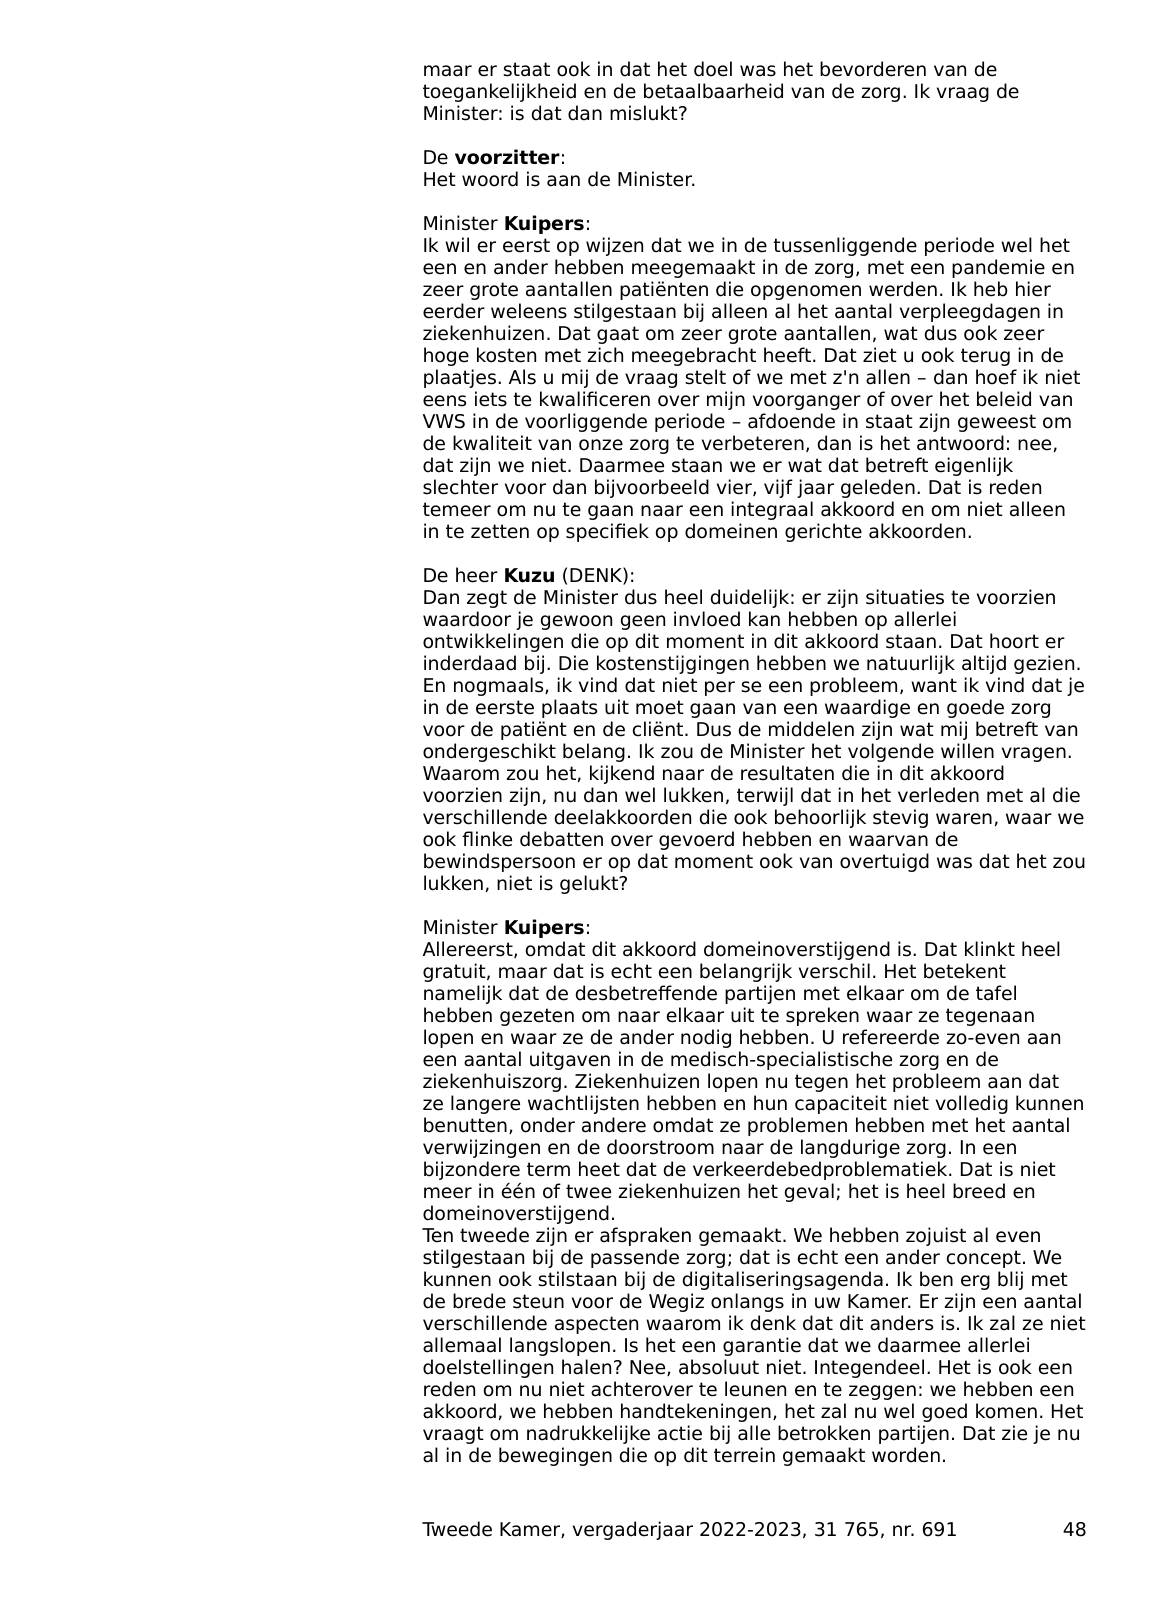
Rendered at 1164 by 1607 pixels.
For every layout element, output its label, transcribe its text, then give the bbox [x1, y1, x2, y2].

text Het woord is aan de Minister. [422, 169, 1087, 191]
text Ik wil er eerst op wijzen dat we in de tussenliggende periode wel het een en ander hebben meegemaakt in de zorg, met een pandemie en zeer grote aantallen patiënten die opgenomen werden. Ik heb hier eerder weleens stilgestaan bij alleen al het aantal verpleegdagen in ziekenhuizen. Dat gaat om zeer grote aantallen, wat dus ook zeer hoge kosten met zich meegebracht heeft. Dat ziet u ook terug in de plaatjes. Als u mij de vraag stelt of we met z'n allen – dan hoef ik niet eens iets te kwalificeren over mijn voorganger of over het beleid van VWS in de voorliggende periode – afdoende in staat zijn geweest om de kwaliteit van onze zorg te verbeteren, dan is het antwoord: nee, dat zijn we niet. Daarmee staan we er wat dat betreft eigenlijk slechter voor dan bijvoorbeeld vier, vijf jaar geleden. Dat is reden temeer om nu te gaan naar een integraal akkoord en om niet alleen in te zetten op specifiek op domeinen gerichte akkoorden. [422, 235, 1087, 543]
text maar er staat ook in dat het doel was het bevorderen van de toegankelijkheid en de betaalbaarheid van de zorg. Ik vraag de Minister: is dat dan mislukt? [422, 59, 1087, 125]
text De voorzitter: [422, 147, 1087, 169]
text De heer Kuzu (DENK): [422, 565, 1087, 587]
text Dan zegt de Minister dus heel duidelijk: er zijn situaties te voorzien waardoor je gewoon geen invloed kan hebben op allerlei ontwikkelingen die op dit moment in dit akkoord staan. Dat hoort er inderdaad bij. Die kostenstijgingen hebben we natuurlijk altijd gezien. En nogmaals, ik vind dat niet per se een probleem, want ik vind dat je in de eerste plaats uit moet gaan van een waardige en goede zorg voor de patiënt en de cliënt. Dus de middelen zijn wat mij betreft van ondergeschikt belang. Ik zou de Minister het volgende willen vragen. Waarom zou het, kijkend naar de resultaten die in dit akkoord voorzien zijn, nu dan wel lukken, terwijl dat in het verleden met al die verschillende deelakkoorden die ook behoorlijk stevig waren, waar we ook flinke debatten over gevoerd hebben en waarvan de bewindspersoon er op dat moment ook van overtuigd was dat het zou lukken, niet is gelukt? [422, 587, 1087, 895]
text Minister Kuipers: [422, 917, 1087, 939]
text Minister Kuipers: [422, 213, 1087, 235]
text Ten tweede zijn er afspraken gemaakt. We hebben zojuist al even stilgestaan bij de passende zorg; dat is echt een ander concept. We kunnen ook stilstaan bij de digitaliseringsagenda. Ik ben erg blij met de brede steun voor de Wegiz onlangs in uw Kamer. Er zijn een aantal verschillende aspecten waarom ik denk dat dit anders is. Ik zal ze niet allemaal langslopen. Is het een garantie dat we daarmee allerlei doelstellingen halen? Nee, absoluut niet. Integendeel. Het is ook een reden om nu niet achterover te leunen en te zeggen: we hebben een akkoord, we hebben handtekeningen, het zal nu wel goed komen. Het vraagt om nadrukkelijke actie bij alle betrokken partijen. Dat zie je nu al in de bewegingen die op dit terrein gemaakt worden. [422, 1225, 1087, 1467]
text Allereerst, omdat dit akkoord domeinoverstijgend is. Dat klinkt heel gratuit, maar dat is echt een belangrijk verschil. Het betekent namelijk dat de desbetreffende partijen met elkaar om de tafel hebben gezeten om naar elkaar uit te spreken waar ze tegenaan lopen en waar ze de ander nodig hebben. U refereerde zo-even aan een aantal uitgaven in de medisch-specialistische zorg en de ziekenhuiszorg. Ziekenhuizen lopen nu tegen het probleem aan dat ze langere wachtlijsten hebben en hun capaciteit niet volledig kunnen benutten, onder andere omdat ze problemen hebben met het aantal verwijzingen en de doorstroom naar de langdurige zorg. In een bijzondere term heet dat de verkeerdebedproblematiek. Dat is niet meer in één of twee ziekenhuizen het geval; het is heel breed en domeinoverstijgend. [422, 939, 1087, 1225]
